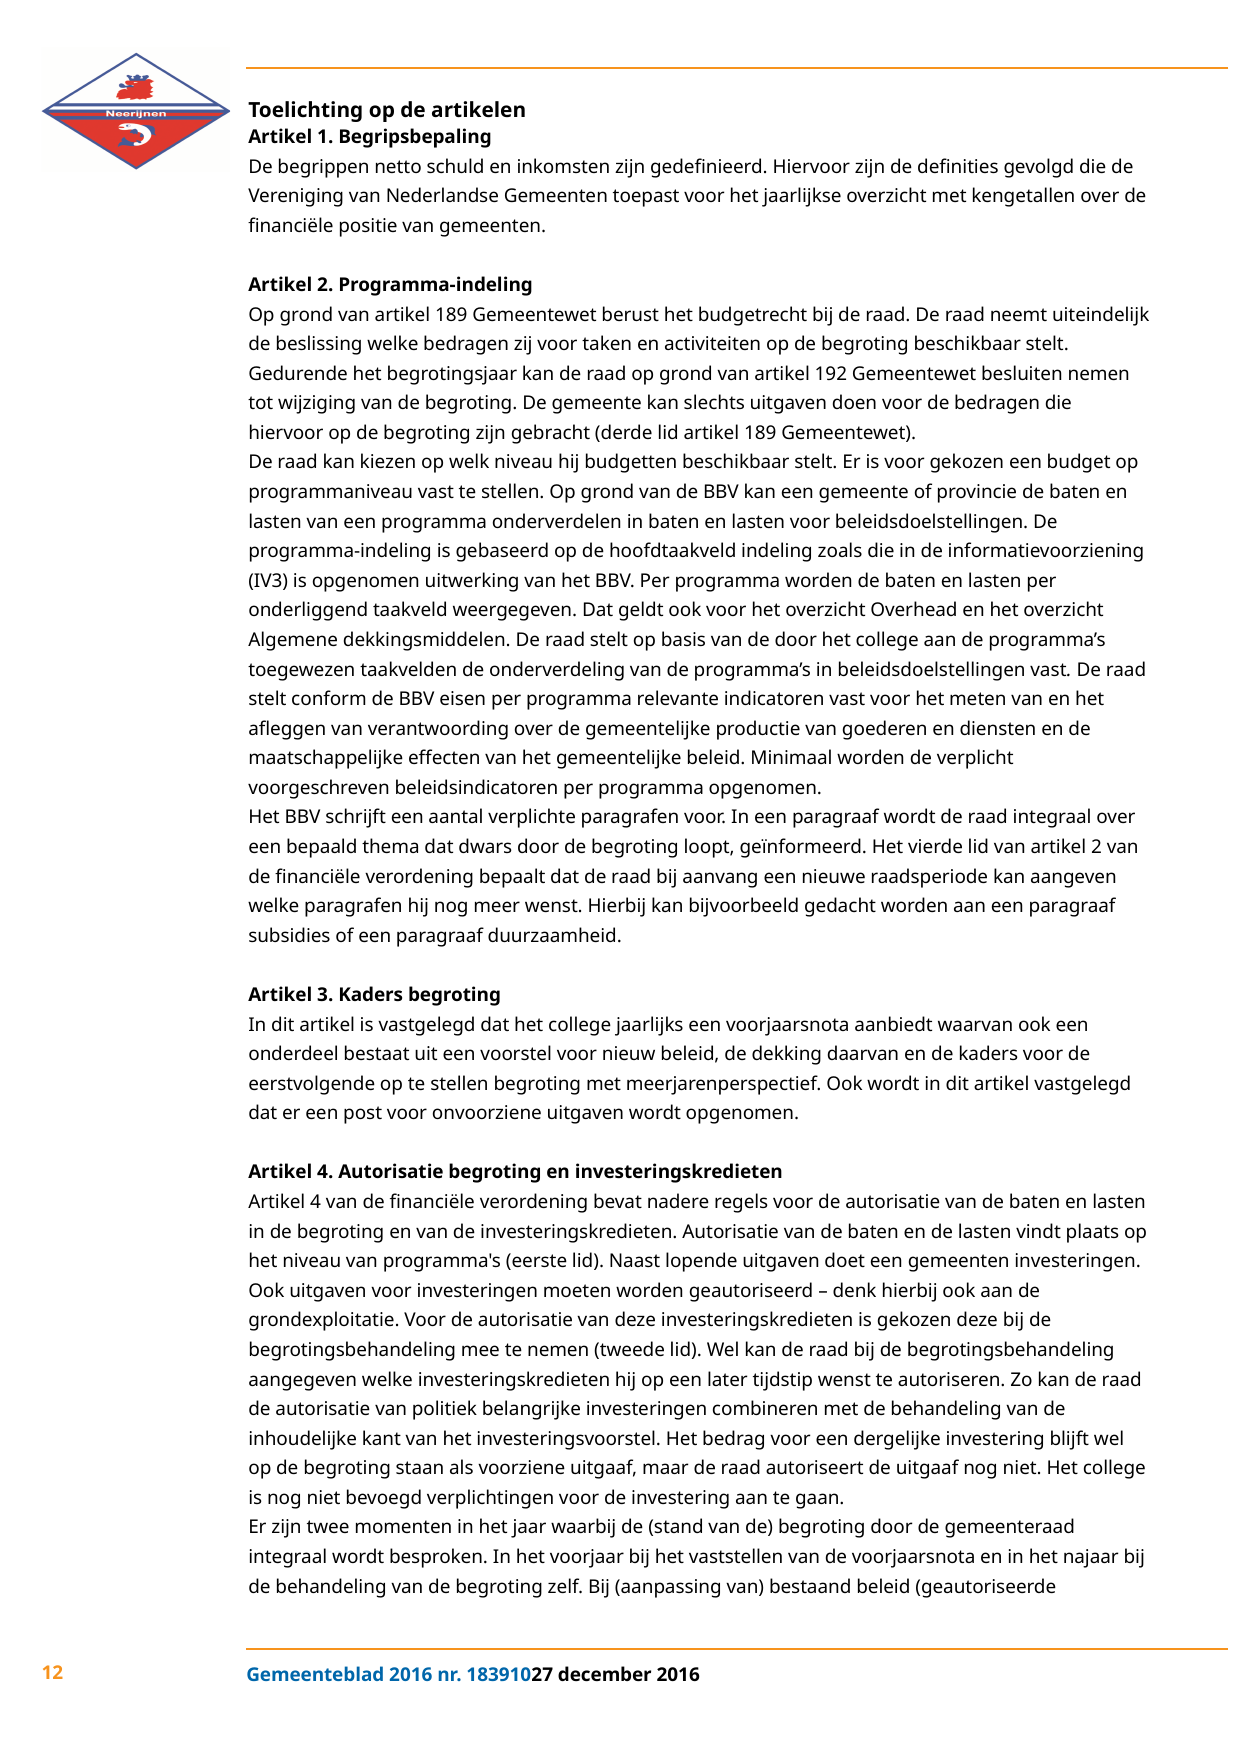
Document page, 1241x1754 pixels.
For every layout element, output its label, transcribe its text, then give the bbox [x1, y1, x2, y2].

text De raad kan kiezen op welk niveau hij budgetten beschikbaar stelt. Er is voor gekozen een budget op programmaniveau vast te stellen. Op grond van de BBV kan een gemeente of provincie de baten en lasten van een programma onderverdelen in baten en lasten voor beleidsdoelstellingen. De programma-indeling is gebaseerd op de hoofdtaakveld indeling zoals die in de informatievoorziening (IV3) is opgenomen uitwerking van het BBV. Per programma worden de baten en lasten per onderliggend taakveld weergegeven. Dat geldt ook voor het overzicht Overhead en het overzicht Algemene dekkingsmiddelen. De raad stelt op basis van de door het college aan de programma’s toegewezen taakvelden de onderverdeling van de programma’s in beleidsdoelstellingen vast. De raad stelt conform de BBV eisen per programma relevante indicatoren vast voor het meten van en het afleggen van verantwoording over de gemeentelijke productie van goederen en diensten en de maatschappelijke effecten van het gemeentelijke beleid. Minimaal worden de verplicht voorgeschreven beleidsindicatoren per programma opgenomen. [248, 449, 1152, 800]
text Artikel 4. Autorisatie begroting en investeringskredieten [248, 1159, 1152, 1184]
text Artikel 2. Programma-indeling [248, 271, 1152, 297]
text Er zijn twee momenten in het jaar waarbij de (stand van de) begroting door de gemeenteraad integraal wordt besproken. In het voorjaar bij het vaststellen van de voorjaarsnota en in het najaar bij de behandeling van de begroting zelf. Bij (aanpassing van) bestaand beleid (geautoriseerde [248, 1514, 1152, 1599]
text In dit artikel is vastgelegd dat het college jaarlijks een voorjaarsnota aanbiedt waarvan ook een onderdeel bestaat uit een voorstel voor nieuw beleid, de dekking daarvan en de kaders voor de eerstvolgende op te stellen begroting met meerjarenperspectief. Ook wordt in dit artikel vastgelegd dat er een post voor onvoorziene uitgaven wordt opgenomen. [248, 1011, 1152, 1125]
text Artikel 1. Begripsbepaling [248, 123, 1152, 149]
text Artikel 4 van de financiële verordening bevat nadere regels voor de autorisatie van de baten en lasten in de begroting en van de investeringskredieten. Autorisatie van de baten en de lasten vindt plaats op het niveau van programma's (eerste lid). Naast lopende uitgaven doet een gemeenten investeringen. Ook uitgaven voor investeringen moeten worden geautoriseerd – denk hierbij ook aan de grondexploitatie. Voor de autorisatie van deze investeringskredieten is gekozen deze bij de begrotingsbehandeling mee te nemen (tweede lid). Wel kan de raad bij de begrotingsbehandeling aangegeven welke investeringskredieten hij op een later tijdstip wenst te autoriseren. Zo kan de raad de autorisatie van politiek belangrijke investeringen combineren met de behandeling van de inhoudelijke kant van het investeringsvoorstel. Het bedrag voor een dergelijke investering blijft wel op de begroting staan als voorziene uitgaaf, maar de raad autoriseert de uitgaaf nog niet. Het college is nog niet bevoegd verplichtingen voor de investering aan te gaan. [248, 1188, 1152, 1510]
text De begrippen netto schuld en inkomsten zijn gedefinieerd. Hiervoor zijn de definities gevolgd die de Vereniging van Nederlandse Gemeenten toepast voor het jaarlijkse overzicht met kengetallen over de financiële positie van gemeenten. [248, 153, 1152, 238]
text Op grond van artikel 189 Gemeentewet berust het budgetrecht bij de raad. De raad neemt uiteindelijk de beslissing welke bedragen zij voor taken en activiteiten op de begroting beschikbaar stelt. Gedurende het begrotingsjaar kan de raad op grond van artikel 192 Gemeentewet besluiten nemen tot wijziging van de begroting. De gemeente kan slechts uitgaven doen voor de bedragen die hiervoor op de begroting zijn gebracht (derde lid artikel 189 Gemeentewet). [248, 301, 1152, 445]
text Toelichting op de artikelen [248, 95, 1152, 123]
picture [41, 47, 231, 172]
text Het BBV schrijft een aantal verplichte paragrafen voor. In een paragraaf wordt de raad integraal over een bepaald thema dat dwars door de begroting loopt, geïnformeerd. Het vierde lid van artikel 2 van de financiële verordening bepaalt dat de raad bij aanvang een nieuwe raadsperiode kan aangeven welke paragrafen hij nog meer wenst. Hierbij kan bijvoorbeeld gedacht worden aan een paragraaf subsidies of een paragraaf duurzaamheid. [248, 804, 1152, 948]
text Artikel 3. Kaders begroting [248, 981, 1152, 1007]
